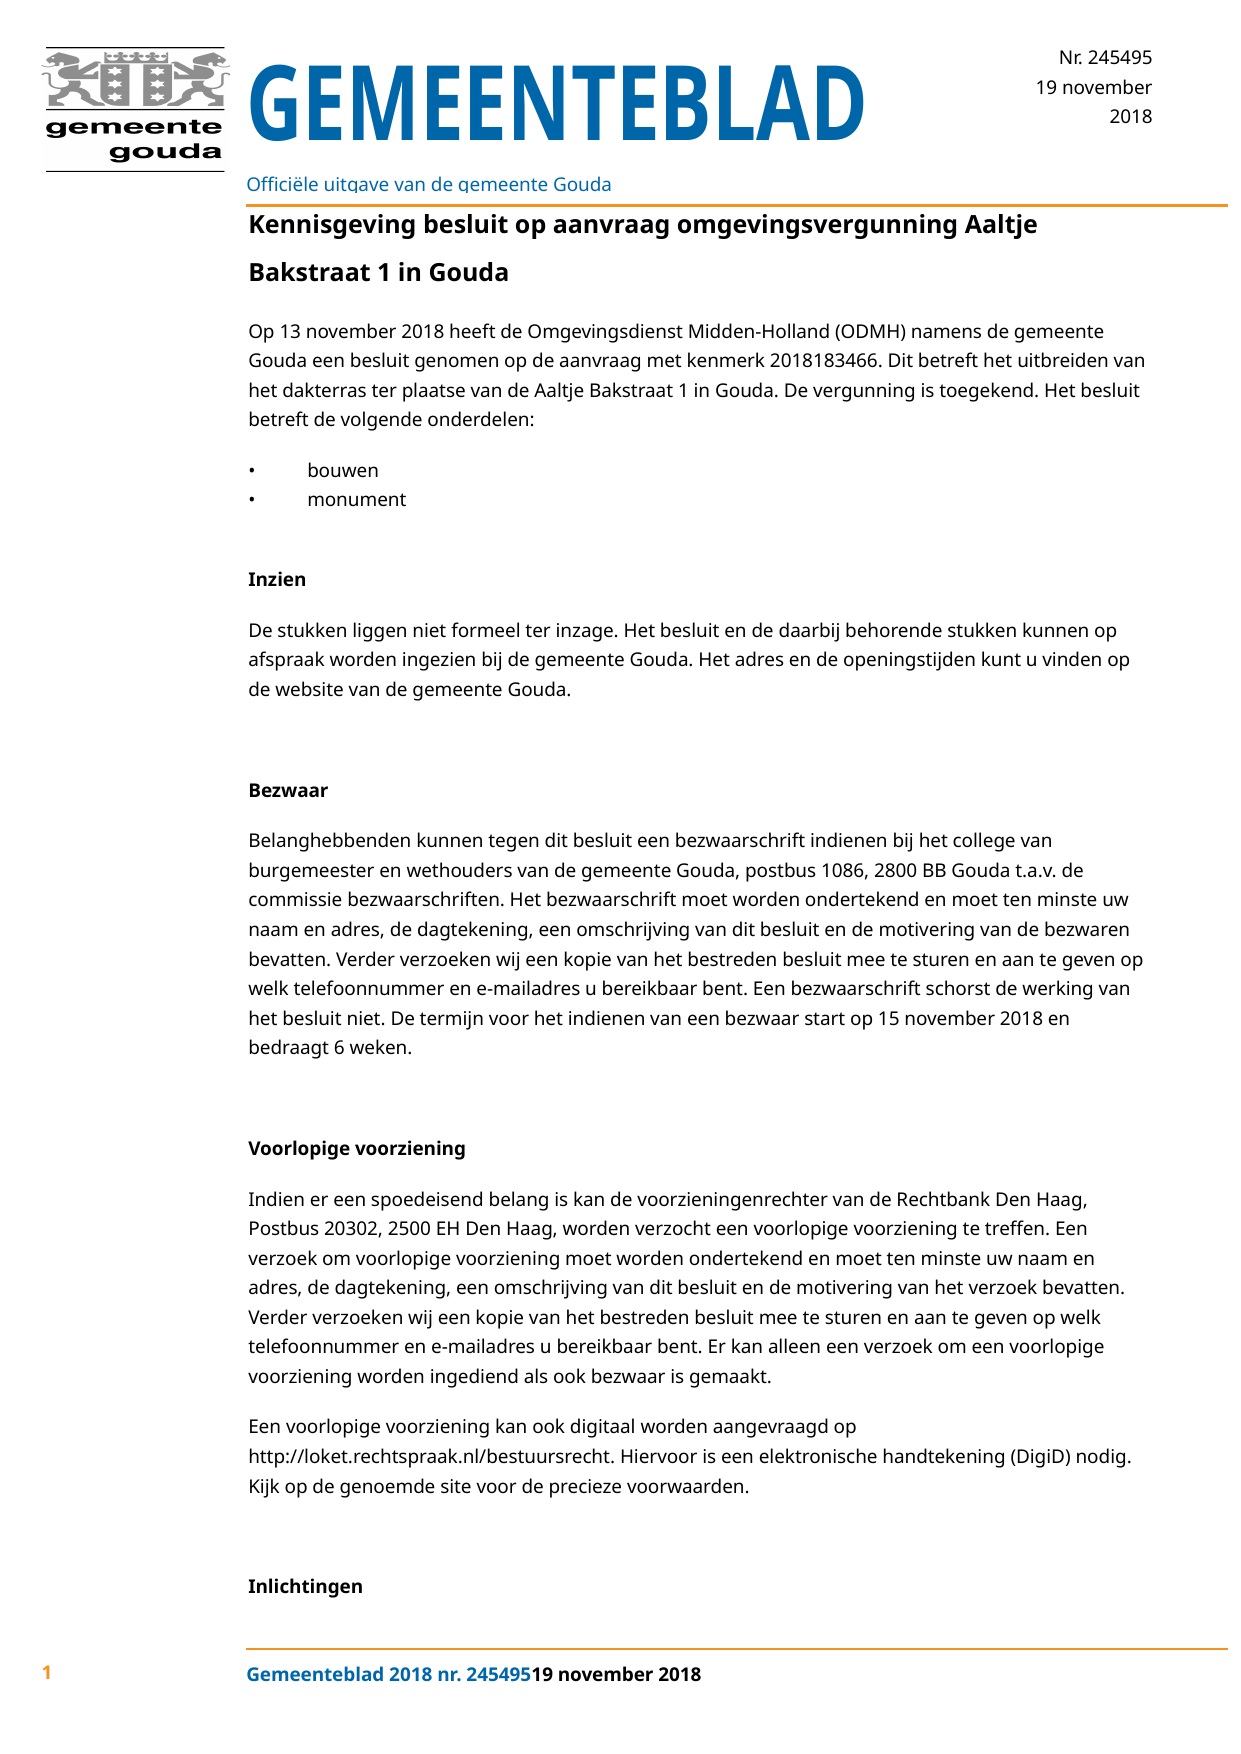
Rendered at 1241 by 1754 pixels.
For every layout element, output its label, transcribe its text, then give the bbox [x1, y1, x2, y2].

text Belanghebbenden kunnen tegen dit besluit een bezwaarschrift indienen bij het college van burgemeester en wethouders van de gemeente Gouda, postbus 1086, 2800 BB Gouda t.a.v. de commissie bezwaarschriften. Het bezwaarschrift moet worden ondertekend en moet ten minste uw naam en adres, de dagtekening, een omschrijving van dit besluit en de motivering van de bezwaren bevatten. Verder verzoeken wij een kopie van het bestreden besluit mee te sturen en aan te geven op welk telefoonnummer en e-mailadres u bereikbaar bent. Een bezwaarschrift schorst de werking van het besluit niet. De termijn voor het indienen van een bezwaar start op 15 november 2018 en bedraagt 6 weken. [248, 827, 1152, 1060]
text Kennisgeving besluit op aanvraag omgevingsvergunning Aaltje Bakstraat 1 in Gouda [248, 207, 1152, 288]
text De stukken liggen niet formeel ter inzage. Het besluit en de daarbij behorende stukken kunnen op afspraak worden ingezien bij de gemeente Gouda. Het adres en de openingstijden kunt u vinden op de website van de gemeente Gouda. [248, 617, 1152, 702]
text Inzien [248, 567, 1152, 592]
list bouwen [248, 457, 1152, 483]
picture [41, 47, 231, 172]
list monument [248, 487, 1152, 512]
text Inlichtingen [248, 1574, 1152, 1599]
text Indien er een spoedeisend belang is kan de voorzieningenrechter van de Rechtbank Den Haag, Postbus 20302, 2500 EH Den Haag, worden verzocht een voorlopige voorziening te treffen. Een verzoek om voorlopige voorziening moet worden ondertekend en moet ten minste uw naam en adres, de dagtekening, een omschrijving van dit besluit en de motivering van het verzoek bevatten. Verder verzoeken wij een kopie van het bestreden besluit mee te sturen en aan te geven op welk telefoonnummer en e-mailadres u bereikbaar bent. Er kan alleen een verzoek om een voorlopige voorziening worden ingediend als ook bezwaar is gemaakt. [248, 1186, 1152, 1389]
text Een voorlopige voorziening kan ook digitaal worden aangevraagd op http://loket.rechtspraak.nl/bestuursrecht. Hiervoor is een elektronische handtekening (DigiD) nodig. Kijk op de genoemde site voor de precieze voorwaarden. [248, 1414, 1152, 1499]
text Voorlopige voorziening [248, 1135, 1152, 1161]
text Op 13 november 2018 heeft de Omgevingsdienst Midden-Holland (ODMH) namens de gemeente Gouda een besluit genomen op de aanvraag met kenmerk 2018183466. Dit betreft het uitbreiden van het dakterras ter plaatse van de Aaltje Bakstraat 1 in Gouda. De vergunning is toegekend. Het besluit betreft de volgende onderdelen: [248, 318, 1152, 432]
text Bezwaar [248, 777, 1152, 803]
